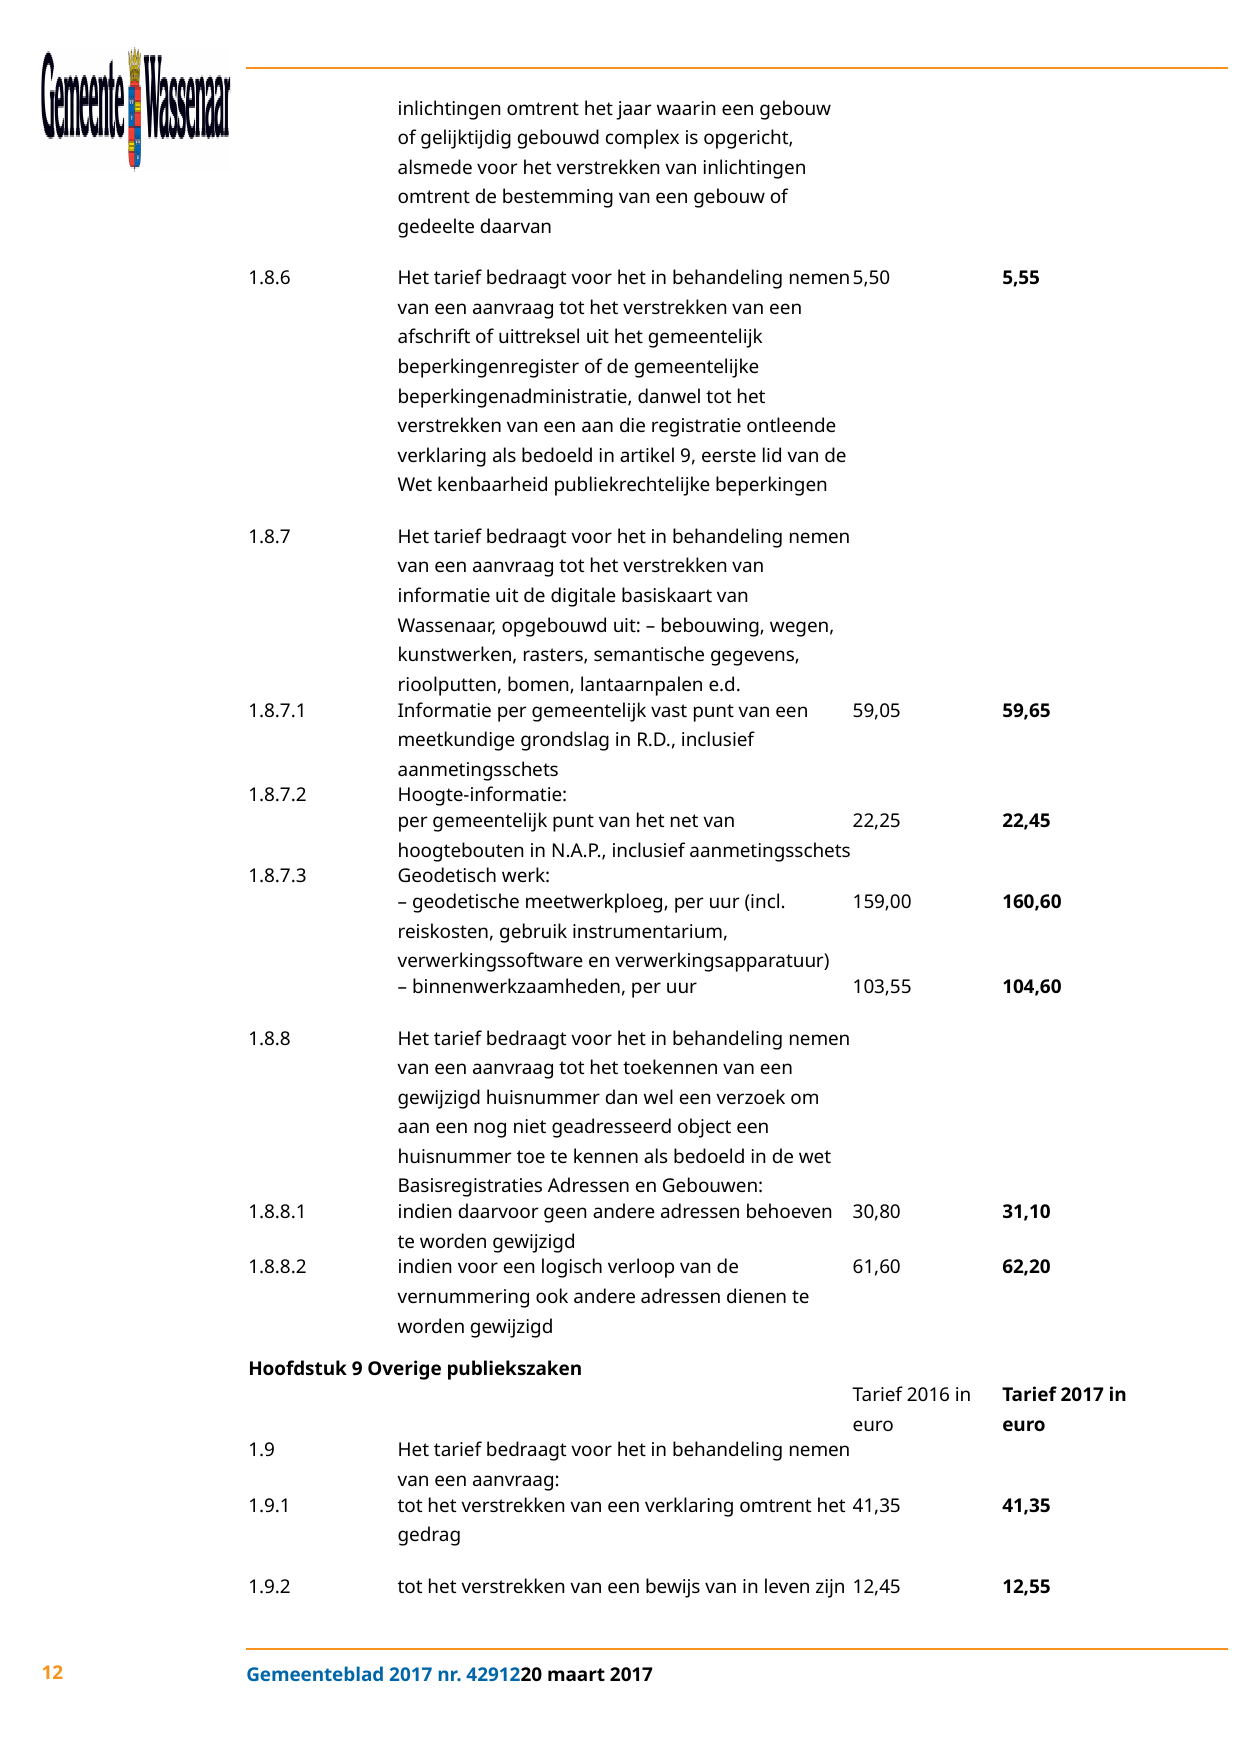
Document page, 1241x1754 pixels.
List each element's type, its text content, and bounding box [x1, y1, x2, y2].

table_cell [1002, 999, 1152, 1025]
table_cell [1002, 95, 1152, 239]
table_cell Geodetisch werk: [398, 863, 852, 888]
table_cell 30,80 [853, 1199, 1002, 1254]
table_cell Het tarief bedraagt voor het in behandeling nemen van een aanvraag tot het verstrekken van informatie uit de digitale basiskaart van Wassenaar, opgebouwd uit: – bebouwing, wegen, kunstwerken, rasters, semantische gegevens, rioolputten, bomen, lantaarnpalen e.d. [398, 523, 852, 697]
table_cell [1002, 1547, 1152, 1573]
table_cell – geodetische meetwerkploeg, per uur (incl. reiskosten, gebruik instrumentarium, verwerkingssoftware en verwerkingsapparatuur) [398, 889, 852, 973]
table_cell 1.8.7.2 [248, 782, 397, 807]
table_cell tot het verstrekken van een bewijs van in leven zijn [398, 1573, 852, 1599]
table_cell [248, 808, 397, 863]
table_cell Hoogte-informatie: [398, 782, 852, 807]
table_cell per gemeentelijk punt van het net van hoogtebouten in N.A.P., inclusief aanmetingsschets [398, 808, 852, 863]
table_cell 61,60 [853, 1254, 1002, 1339]
table_cell [853, 1437, 1002, 1492]
table_cell indien daarvoor geen andere adressen behoeven te worden gewijzigd [398, 1199, 852, 1254]
table_cell 1.8.8.2 [248, 1254, 397, 1339]
table_cell 1.9.2 [248, 1573, 397, 1599]
table_cell [853, 239, 1002, 264]
table_header Tarief 2016 in euro [853, 1381, 1002, 1437]
table_cell Het tarief bedraagt voor het in behandeling nemen van een aanvraag: [398, 1437, 852, 1492]
table_cell 31,10 [1002, 1199, 1152, 1254]
table_cell Het tarief bedraagt voor het in behandeling nemen van een aanvraag tot het toekennen van een gewijzigd huisnummer dan wel een verzoek om aan een nog niet geadresseerd object een huisnummer toe te kennen als bedoeld in de wet Basisregistraties Adressen en Gebouwen: [398, 1025, 852, 1198]
table_cell Het tarief bedraagt voor het in behandeling nemen van een aanvraag tot het verstrekken van een afschrift of uittreksel uit het gemeentelijk beperkingenregister of de gemeentelijke beperkingenadministratie, danwel tot het verstrekken van een aan die registratie ontleende verklaring als bedoeld in artikel 9, eerste lid van de Wet kenbaarheid publiekrechtelijke beperkingen [398, 265, 852, 497]
table_cell 104,60 [1002, 973, 1152, 999]
table_cell [853, 999, 1002, 1025]
table_cell [248, 973, 397, 999]
table_cell [853, 1547, 1002, 1573]
table_cell [1002, 1437, 1152, 1492]
table_cell – binnenwerkzaamheden, per uur [398, 973, 852, 999]
table_cell 1.8.7.1 [248, 697, 397, 782]
table_cell Informatie per gemeentelijk vast punt van een meetkundige grondslag in R.D., inclusief aanmetingsschets [398, 697, 852, 782]
table_cell 1.8.8.1 [248, 1199, 397, 1254]
table_cell 22,25 [853, 808, 1002, 863]
table_cell [248, 1547, 397, 1573]
table_cell [248, 239, 397, 264]
table_cell 62,20 [1002, 1254, 1152, 1339]
table_cell [1002, 498, 1152, 523]
table_cell 12,45 [853, 1573, 1002, 1599]
table_header [248, 1381, 397, 1437]
table_cell 41,35 [1002, 1492, 1152, 1547]
table_cell 159,00 [853, 889, 1002, 973]
table_cell tot het verstrekken van een verklaring omtrent het gedrag [398, 1492, 852, 1547]
table_header Tarief 2017 in euro [1002, 1381, 1152, 1437]
table_cell 22,45 [1002, 808, 1152, 863]
table_cell [1002, 782, 1152, 807]
table_cell [853, 498, 1002, 523]
table_cell [853, 782, 1002, 807]
table_cell [398, 999, 852, 1025]
table_cell 103,55 [853, 973, 1002, 999]
table_cell [1002, 239, 1152, 264]
table_cell [398, 1547, 852, 1573]
table_cell 160,60 [1002, 889, 1152, 973]
text Hoofdstuk 9 Overige publiekszaken [248, 1355, 1152, 1381]
table_cell 12,55 [1002, 1573, 1152, 1599]
table_cell 41,35 [853, 1492, 1002, 1547]
table_cell 59,05 [853, 697, 1002, 782]
table_cell inlichtingen omtrent het jaar waarin een gebouw of gelijktijdig gebouwd complex is opgericht, alsmede voor het verstrekken van inlichtingen omtrent de bestemming van een gebouw of gedeelte daarvan [398, 95, 852, 239]
table_cell 1.8.8 [248, 1025, 397, 1198]
table_cell [1002, 523, 1152, 697]
table_cell 1.9.1 [248, 1492, 397, 1547]
table_header [398, 1381, 852, 1437]
table_cell [1002, 863, 1152, 888]
table_cell [853, 95, 1002, 239]
picture [41, 47, 231, 172]
table_cell 5,50 [853, 265, 1002, 497]
table_cell [853, 523, 1002, 697]
table_cell 5,55 [1002, 265, 1152, 497]
table_cell 1.8.7 [248, 523, 397, 697]
table_cell [398, 239, 852, 264]
table_cell 59,65 [1002, 697, 1152, 782]
table_cell [853, 863, 1002, 888]
table_cell [853, 1025, 1002, 1198]
table_cell indien voor een logisch verloop van de vernummering ook andere adressen dienen te worden gewijzigd [398, 1254, 852, 1339]
table_cell [398, 498, 852, 523]
table_cell [248, 95, 397, 239]
table_cell 1.8.6 [248, 265, 397, 497]
table_cell [1002, 1025, 1152, 1198]
table_cell [248, 999, 397, 1025]
table_cell [248, 889, 397, 973]
table_cell 1.9 [248, 1437, 397, 1492]
table_cell [248, 498, 397, 523]
table_cell 1.8.7.3 [248, 863, 397, 888]
